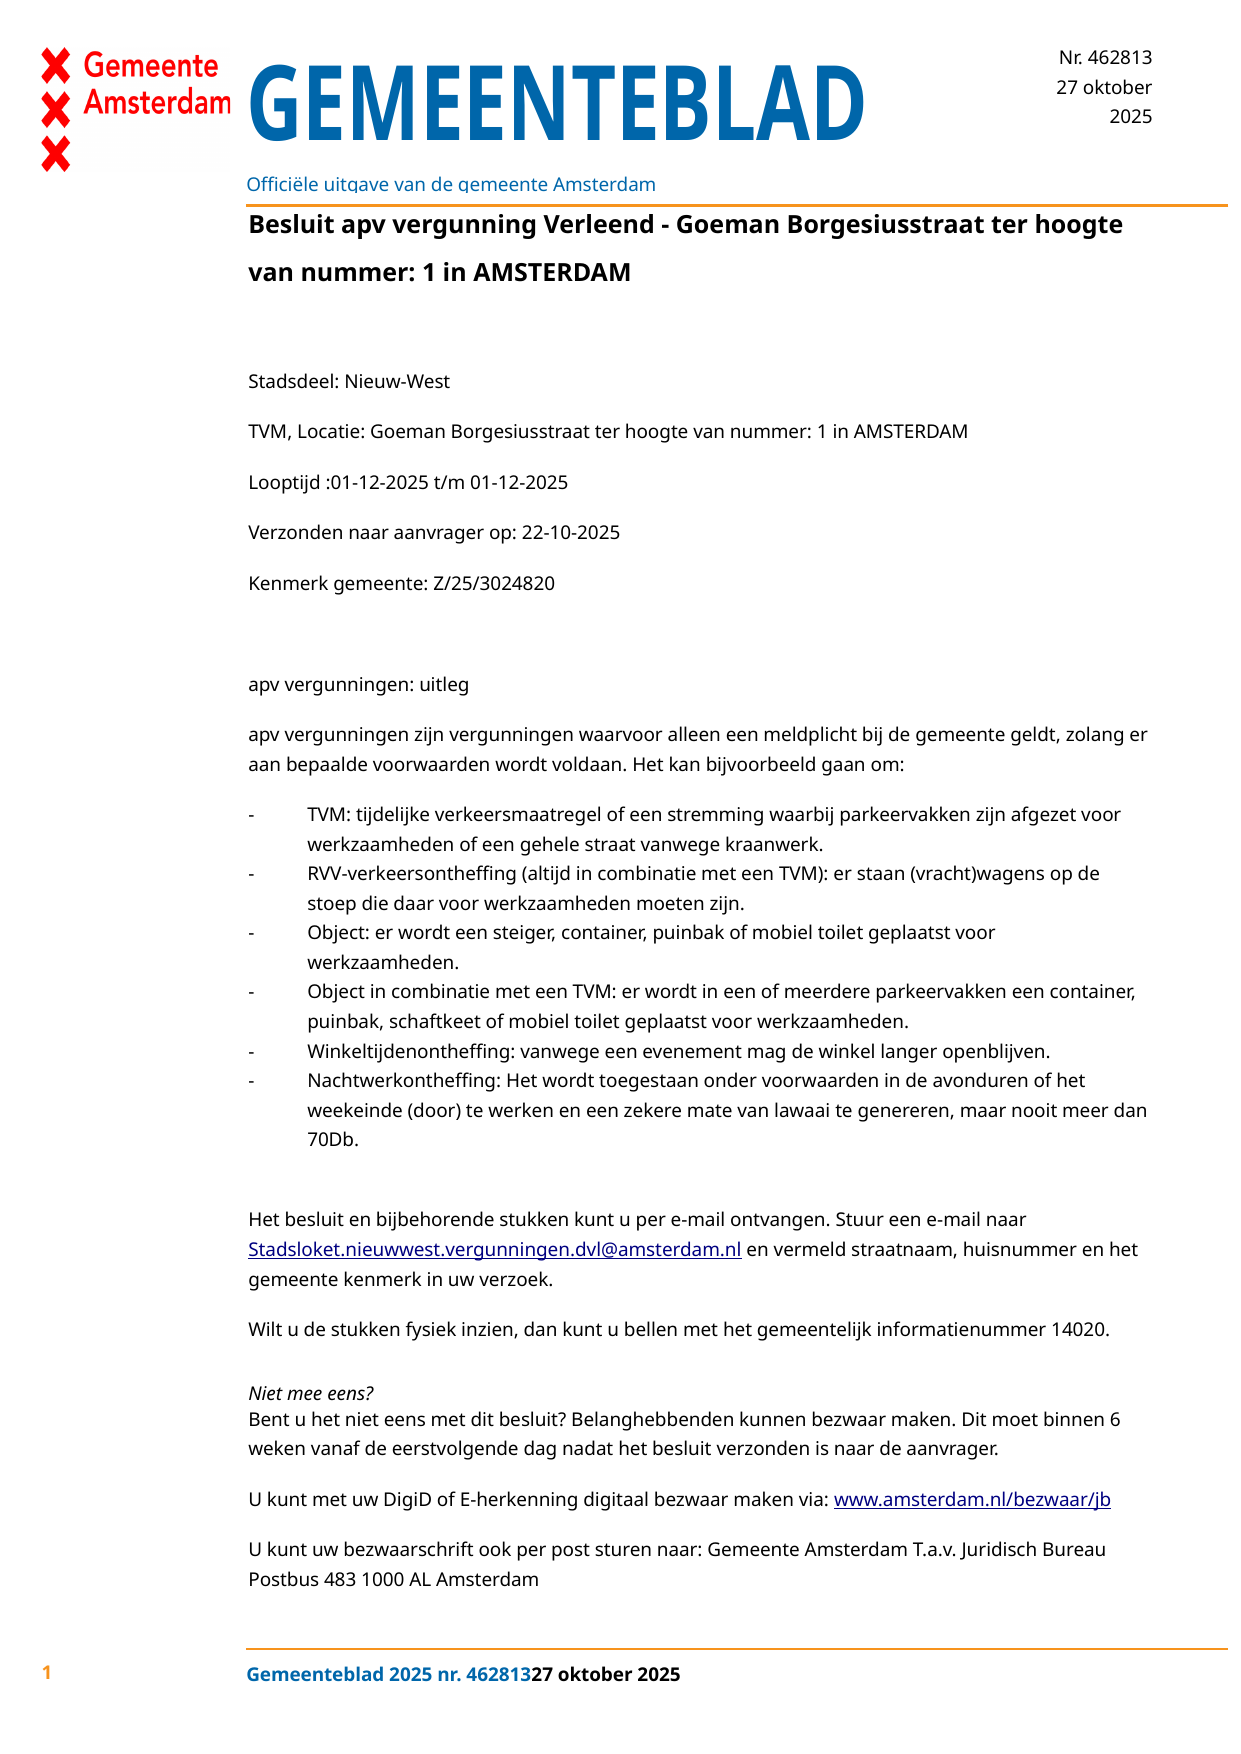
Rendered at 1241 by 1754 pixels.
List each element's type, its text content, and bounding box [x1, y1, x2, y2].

text Looptijd :01-12-2025 t/m 01-12-2025 [248, 469, 1152, 495]
text U kunt met uw DigiD of E-herkenning digitaal bezwaar maken via: www.amsterdam.nl/bezwaar/jb [248, 1486, 1152, 1512]
text Kenmerk gemeente: Z/25/3024820 [248, 570, 1152, 596]
text Niet mee eens? [248, 1380, 1152, 1406]
text Stadsdeel: Nieuw-West [248, 368, 1152, 394]
list Object: er wordt een steiger, container, puinbak of mobiel toilet geplaatst voor werkzaamheden. [248, 919, 1152, 975]
list TVM: tijdelijke verkeersmaatregel of een stremming waarbij parkeervakken zijn afgezet voor werkzaamheden of een gehele straat vanwege kraanwerk. [248, 801, 1152, 857]
text TVM, Locatie: Goeman Borgesiusstraat ter hoogte van nummer: 1 in AMSTERDAM [248, 419, 1152, 444]
text Bent u het niet eens met dit besluit? Belanghebbenden kunnen bezwaar maken. Dit moet binnen 6 weken vanaf de eerstvolgende dag nadat het besluit verzonden is naar de aanvrager. [248, 1406, 1152, 1461]
text Besluit apv vergunning Verleend - Goeman Borgesiusstraat ter hoogte van nummer: 1 in AMSTERDAM [248, 207, 1152, 288]
list RVV-verkeersontheffing (altijd in combinatie met een TVM): er staan (vracht)wagens op de stoep die daar voor werkzaamheden moeten zijn. [248, 860, 1152, 916]
text apv vergunningen: uitleg [248, 671, 1152, 697]
list Nachtwerkontheffing: Het wordt toegestaan onder voorwaarden in de avonduren of het weekeinde (door) te werken en een zekere mate van lawaai te genereren, maar nooit meer dan 70Db. [248, 1067, 1152, 1152]
text Wilt u de stukken fysiek inzien, dan kunt u bellen met het gemeentelijk informatienummer 14020. [248, 1316, 1152, 1342]
text U kunt uw bezwaarschrift ook per post sturen naar: Gemeente Amsterdam T.a.v. Juridisch Bureau Postbus 483 1000 AL Amsterdam [248, 1536, 1152, 1592]
text Het besluit en bijbehorende stukken kunt u per e-mail ontvangen. Stuur een e-mail naar Stadsloket.nieuwwest.vergunningen.dvl@amsterdam.nl en vermeld straatnaam, huisnummer en het gemeente kenmerk in uw verzoek. [248, 1207, 1152, 1292]
list Winkeltijdenontheffing: vanwege een evenement mag de winkel langer openblijven. [248, 1038, 1152, 1064]
picture [41, 47, 231, 172]
text Verzonden naar aanvrager op: 22-10-2025 [248, 519, 1152, 545]
list Object in combinatie met een TVM: er wordt in een of meerdere parkeervakken een container, puinbak, schaftkeet of mobiel toilet geplaatst voor werkzaamheden. [248, 979, 1152, 1034]
text apv vergunningen zijn vergunningen waarvoor alleen een meldplicht bij de gemeente geldt, zolang er aan bepaalde voorwaarden wordt voldaan. Het kan bijvoorbeeld gaan om: [248, 721, 1152, 777]
